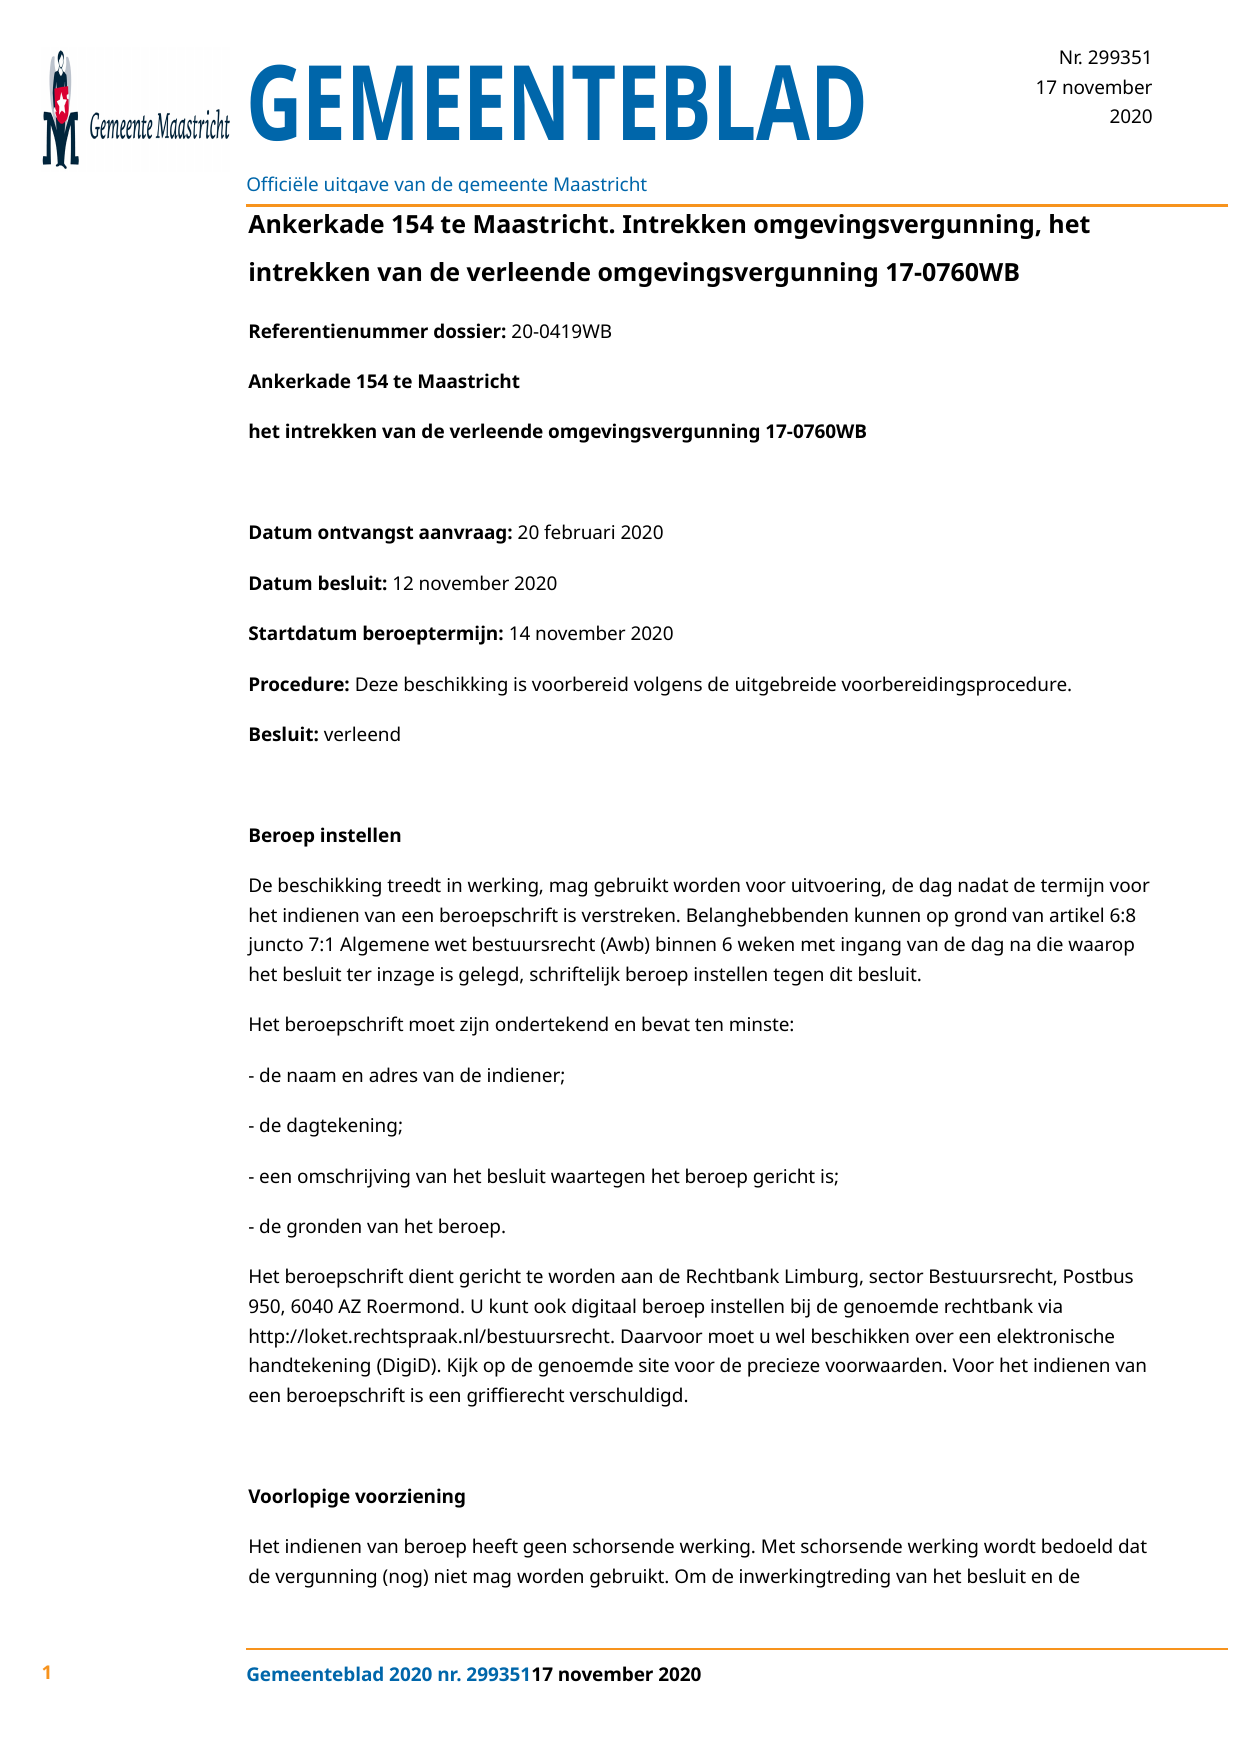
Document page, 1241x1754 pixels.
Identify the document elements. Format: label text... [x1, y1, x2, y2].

text Voorlopige voorziening [248, 1483, 1152, 1509]
text Het indienen van beroep heeft geen schorsende werking. Met schorsende werking wordt bedoeld dat de vergunning (nog) niet mag worden gebruikt. Om de inwerkingtreding van het besluit en de [248, 1533, 1152, 1589]
text Ankerkade 154 te Maastricht. Intrekken omgevingsvergunning, het intrekken van de verleende omgevingsvergunning 17-0760WB [248, 207, 1152, 288]
text Het beroepschrift dient gericht te worden aan de Rechtbank Limburg, sector Bestuursrecht, Postbus 950, 6040 AZ Roermond. U kunt ook digitaal beroep instellen bij de genoemde rechtbank via http://loket.rechtspraak.nl/bestuursrecht. Daarvoor moet u wel beschikken over een elektronische handtekening (DigiD). Kijk op de genoemde site voor de precieze voorwaarden. Voor het indienen van een beroepschrift is een griffierecht verschuldigd. [248, 1264, 1152, 1408]
text het intrekken van de verleende omgevingsvergunning 17-0760WB [248, 419, 1152, 444]
text Beroep instellen [248, 822, 1152, 848]
text - de naam en adres van de indiener; [248, 1062, 1152, 1088]
text De beschikking treedt in werking, mag gebruikt worden voor uitvoering, de dag nadat de termijn voor het indienen van een beroepschrift is verstreken. Belanghebbenden kunnen op grond van artikel 6:8 juncto 7:1 Algemene wet bestuursrecht (Awb) binnen 6 weken met ingang van de dag na die waarop het besluit ter inzage is gelegd, schriftelijk beroep instellen tegen dit besluit. [248, 872, 1152, 987]
text - de dagtekening; [248, 1112, 1152, 1138]
text Datum besluit: 12 november 2020 [248, 570, 1152, 596]
text Datum ontvangst aanvraag: 20 februari 2020 [248, 519, 1152, 545]
text Ankerkade 154 te Maastricht [248, 368, 1152, 394]
text Referentienummer dossier: 20-0419WB [248, 318, 1152, 344]
text - een omschrijving van het besluit waartegen het beroep gericht is; [248, 1163, 1152, 1189]
picture [41, 47, 231, 172]
text Het beroepschrift moet zijn ondertekend en bevat ten minste: [248, 1012, 1152, 1037]
text Besluit: verleend [248, 721, 1152, 747]
text - de gronden van het beroep. [248, 1213, 1152, 1239]
text Procedure: Deze beschikking is voorbereid volgens de uitgebreide voorbereidingsprocedure. [248, 671, 1152, 697]
text Startdatum beroeptermijn: 14 november 2020 [248, 620, 1152, 646]
